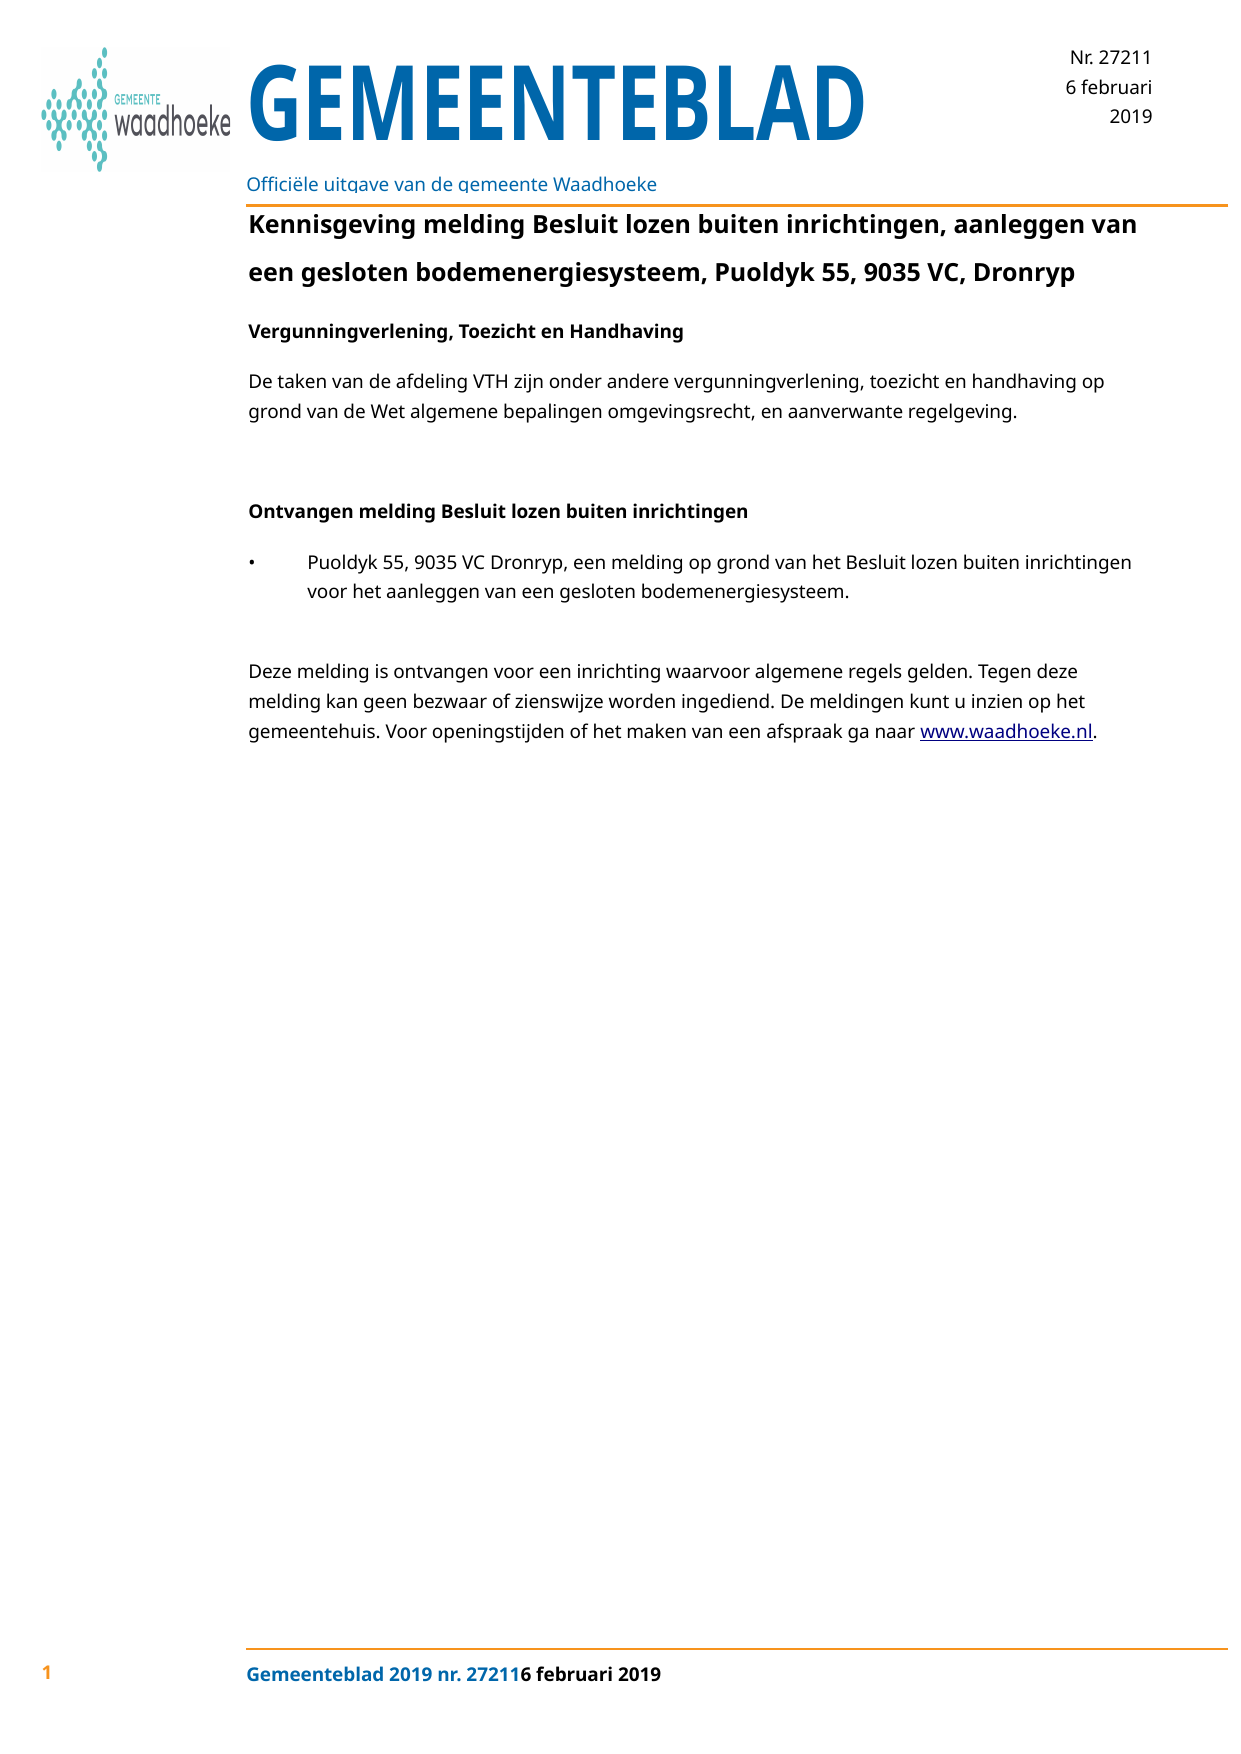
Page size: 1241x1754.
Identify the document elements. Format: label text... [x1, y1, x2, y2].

text Vergunningverlening, Toezicht en Handhaving [248, 318, 1152, 344]
text Kennisgeving melding Besluit lozen buiten inrichtingen, aanleggen van een gesloten bodemenergiesysteem, Puoldyk 55, 9035 VC, Dronryp [248, 207, 1152, 288]
list Puoldyk 55, 9035 VC Dronryp, een melding op grond van het Besluit lozen buiten inrichtingen voor het aanleggen van een gesloten bodemenergiesysteem. [248, 549, 1152, 604]
picture [41, 47, 231, 172]
text Ontvangen melding Besluit lozen buiten inrichtingen [248, 499, 1152, 524]
text Deze melding is ontvangen voor een inrichting waarvoor algemene regels gelden. Tegen deze melding kan geen bezwaar of zienswijze worden ingediend. De meldingen kunt u inzien op het gemeentehuis. Voor openingstijden of het maken van een afspraak ga naar www.waadhoeke.nl. [248, 659, 1152, 744]
text De taken van de afdeling VTH zijn onder andere vergunningverlening, toezicht en handhaving op grond van de Wet algemene bepalingen omgevingsrecht, en aanverwante regelgeving. [248, 368, 1152, 424]
